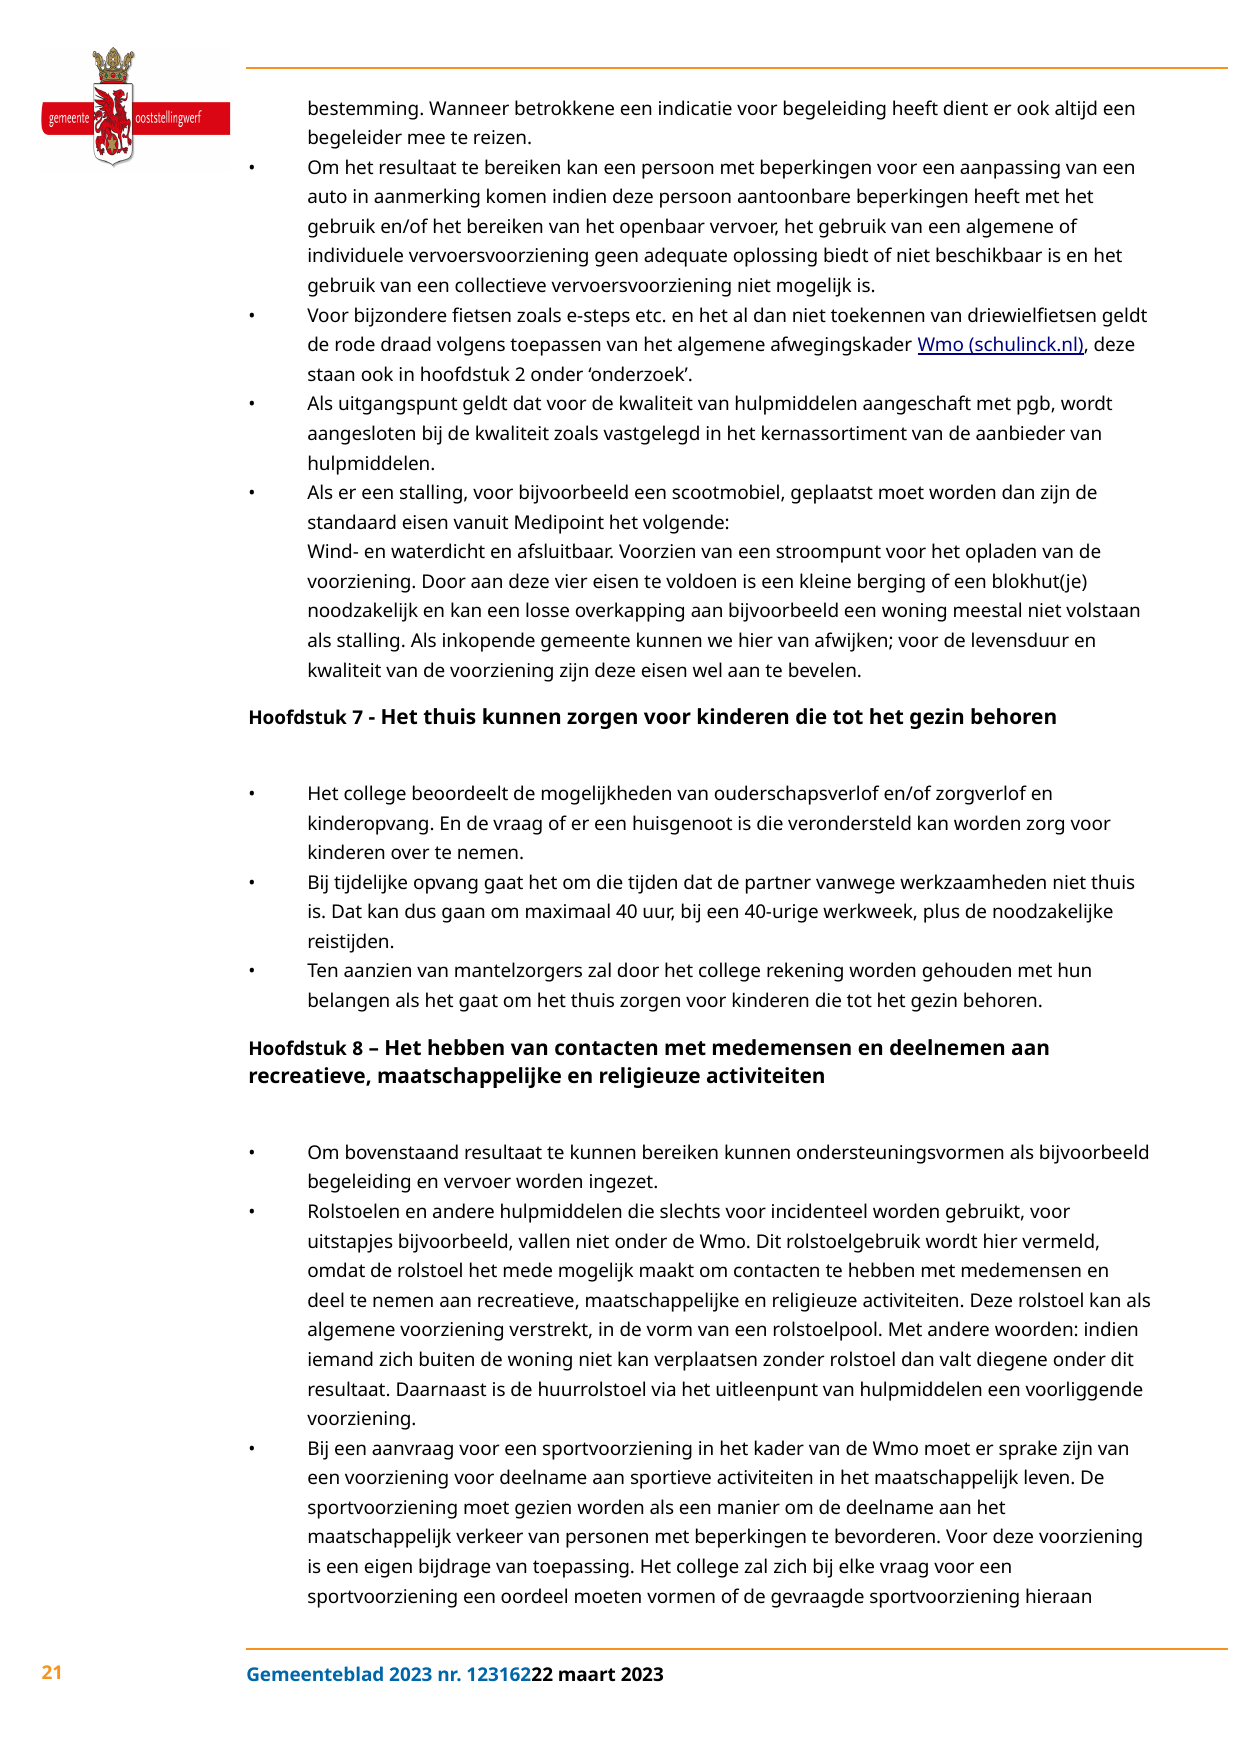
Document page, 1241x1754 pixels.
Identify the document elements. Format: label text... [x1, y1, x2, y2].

list Rolstoelen en andere hulpmiddelen die slechts voor incidenteel worden gebruikt, voor uitstapjes bijvoorbeeld, vallen niet onder de Wmo. Dit rolstoelgebruik wordt hier vermeld, omdat de rolstoel het mede mogelijk maakt om contacten te hebben met medemensen en deel te nemen aan recreatieve, maatschappelijke en religieuze activiteiten. Deze rolstoel kan als algemene voorziening verstrekt, in de vorm van een rolstoelpool. Met andere woorden: indien iemand zich buiten de woning niet kan verplaatsen zonder rolstoel dan valt diegene onder dit resultaat. Daarnaast is de huurrolstoel via het uitleenpunt van hulpmiddelen een voorliggende voorziening. [248, 1198, 1152, 1431]
list Ten aanzien van mantelzorgers zal door het college rekening worden gehouden met hun belangen als het gaat om het thuis zorgen voor kinderen die tot het gezin behoren. [248, 958, 1152, 1013]
list Wind- en waterdicht en afsluitbaar. Voorzien van een stroompunt voor het opladen van de voorziening. Door aan deze vier eisen te voldoen is een kleine berging of een blokhut(je) noodzakelijk en kan een losse overkapping aan bijvoorbeeld een woning meestal niet volstaan als stalling. Als inkopende gemeente kunnen we hier van afwijken; voor de levensduur en kwaliteit van de voorziening zijn deze eisen wel aan te bevelen. [248, 538, 1152, 683]
list Als uitgangspunt geldt dat voor de kwaliteit van hulpmiddelen aangeschaft met pgb, wordt aangesloten bij de kwaliteit zoals vastgelegd in het kernassortiment van de aanbieder van hulpmiddelen. [248, 391, 1152, 476]
list Het college beoordeelt de mogelijkheden van ouderschapsverlof en/of zorgverlof en kinderopvang. En de vraag of er een huisgenoot is die verondersteld kan worden zorg voor kinderen over te nemen. [248, 780, 1152, 865]
list Als er een stalling, voor bijvoorbeeld een scootmobiel, geplaatst moet worden dan zijn de standaard eisen vanuit Medipoint het volgende: [248, 479, 1152, 535]
text Hoofdstuk 8 – Het hebben van contacten met medemensen en deelnemen aan recreatieve, maatschappelijke en religieuze activiteiten [248, 1033, 1152, 1090]
list bestemming. Wanneer betrokkene een indicatie voor begeleiding heeft dient er ook altijd een begeleider mee te reizen. [248, 95, 1152, 150]
list Om het resultaat te bereiken kan een persoon met beperkingen voor een aanpassing van een auto in aanmerking komen indien deze persoon aantoonbare beperkingen heeft met het gebruik en/of het bereiken van het openbaar vervoer, het gebruik van een algemene of individuele vervoersvoorziening geen adequate oplossing biedt of niet beschikbaar is en het gebruik van een collectieve vervoersvoorziening niet mogelijk is. [248, 154, 1152, 298]
text Hoofdstuk 7 - Het thuis kunnen zorgen voor kinderen die tot het gezin behoren [248, 702, 1152, 731]
list Om bovenstaand resultaat te kunnen bereiken kunnen ondersteuningsvormen als bijvoorbeeld begeleiding en vervoer worden ingezet. [248, 1139, 1152, 1194]
list Bij een aanvraag voor een sportvoorziening in het kader van de Wmo moet er sprake zijn van een voorziening voor deelname aan sportieve activiteiten in het maatschappelijk leven. De sportvoorziening moet gezien worden als een manier om de deelname aan het maatschappelijk verkeer van personen met beperkingen te bevorderen. Voor deze voorziening is een eigen bijdrage van toepassing. Het college zal zich bij elke vraag voor een sportvoorziening een oordeel moeten vormen of de gevraagde sportvoorziening hieraan [248, 1435, 1152, 1608]
list Bij tijdelijke opvang gaat het om die tijden dat de partner vanwege werkzaamheden niet thuis is. Dat kan dus gaan om maximaal 40 uur, bij een 40-urige werkweek, plus de noodzakelijke reistijden. [248, 869, 1152, 954]
list Voor bijzondere fietsen zoals e-steps etc. en het al dan niet toekennen van driewielfietsen geldt de rode draad volgens toepassen van het algemene afwegingskader Wmo (schulinck.nl), deze staan ook in hoofdstuk 2 onder ‘onderzoek’. [248, 302, 1152, 387]
picture [41, 47, 231, 172]
